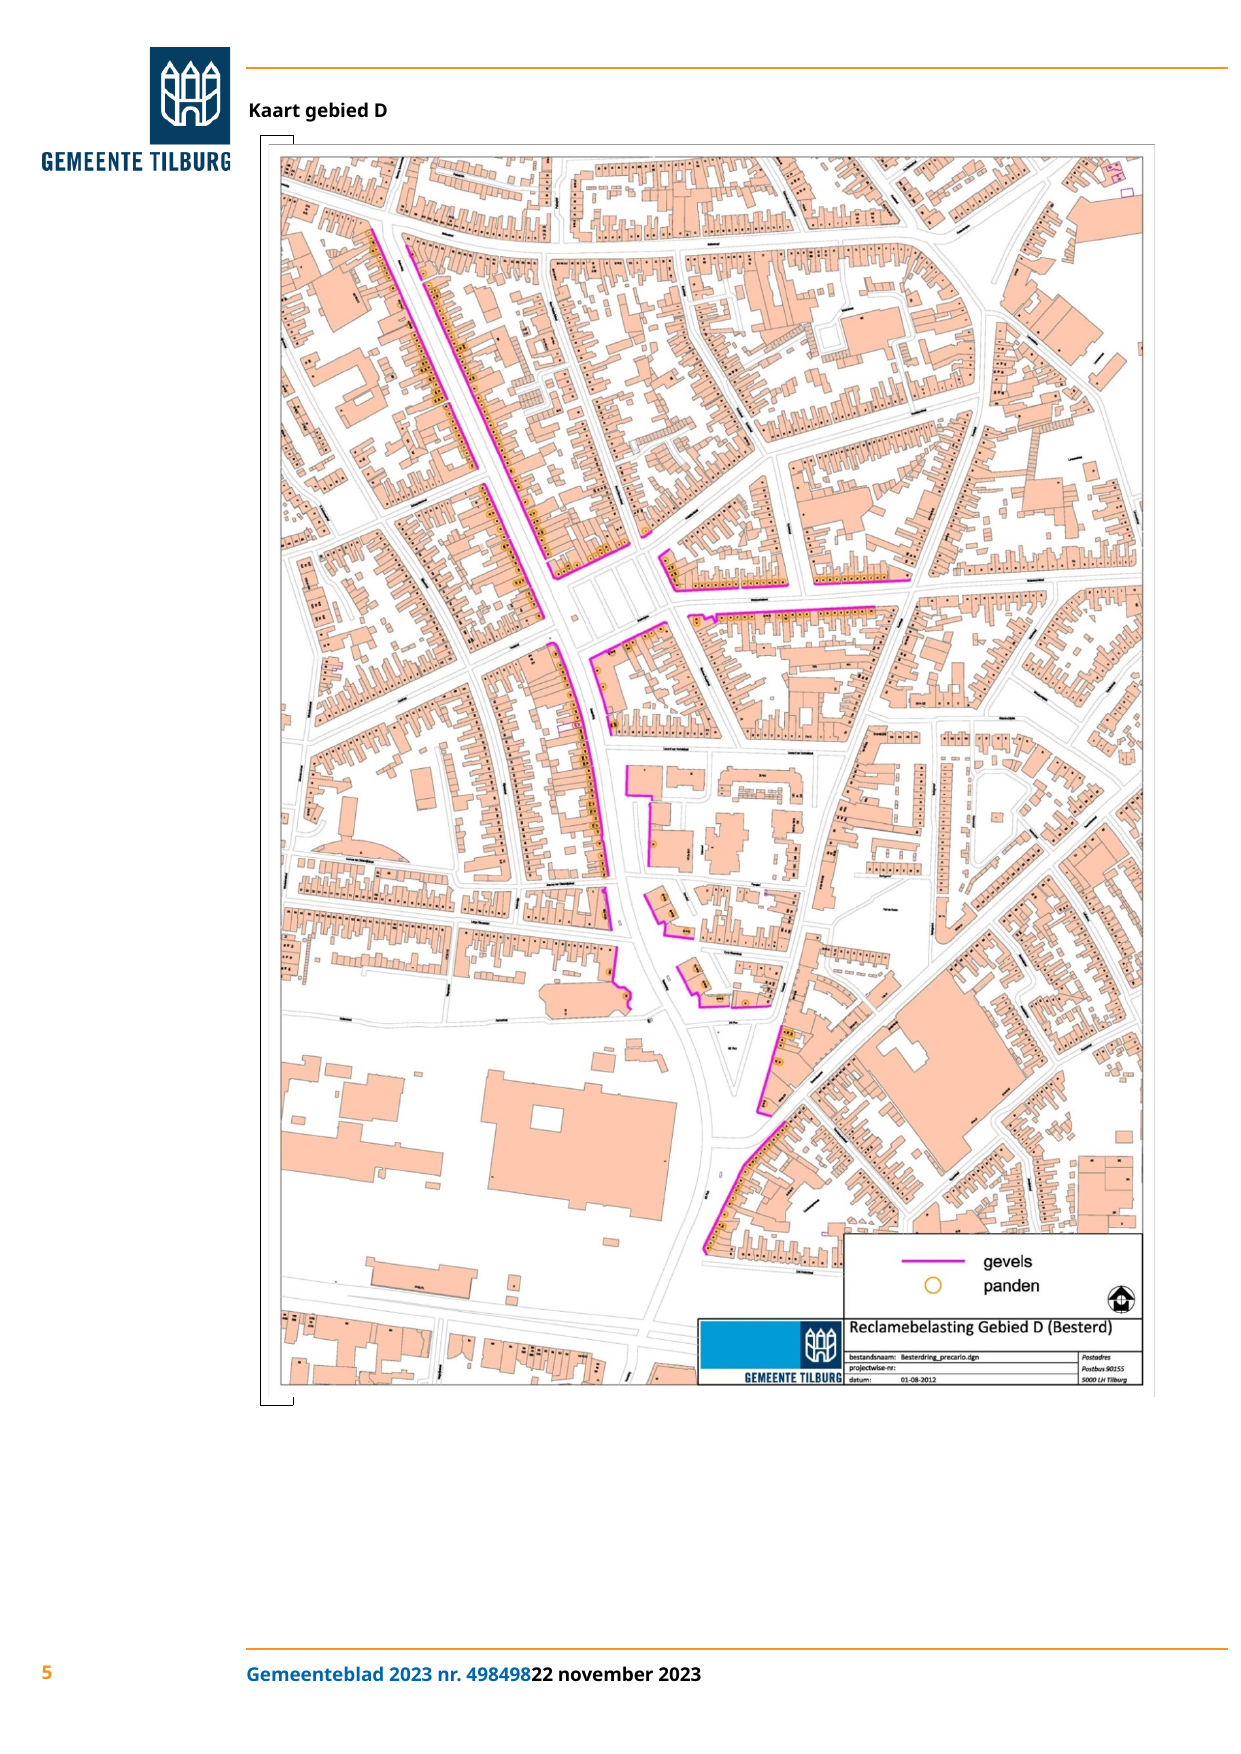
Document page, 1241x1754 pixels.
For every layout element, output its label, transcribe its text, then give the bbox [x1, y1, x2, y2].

text Kaart gebied D [248, 95, 1152, 123]
picture [268, 144, 1155, 1397]
picture [41, 47, 231, 172]
